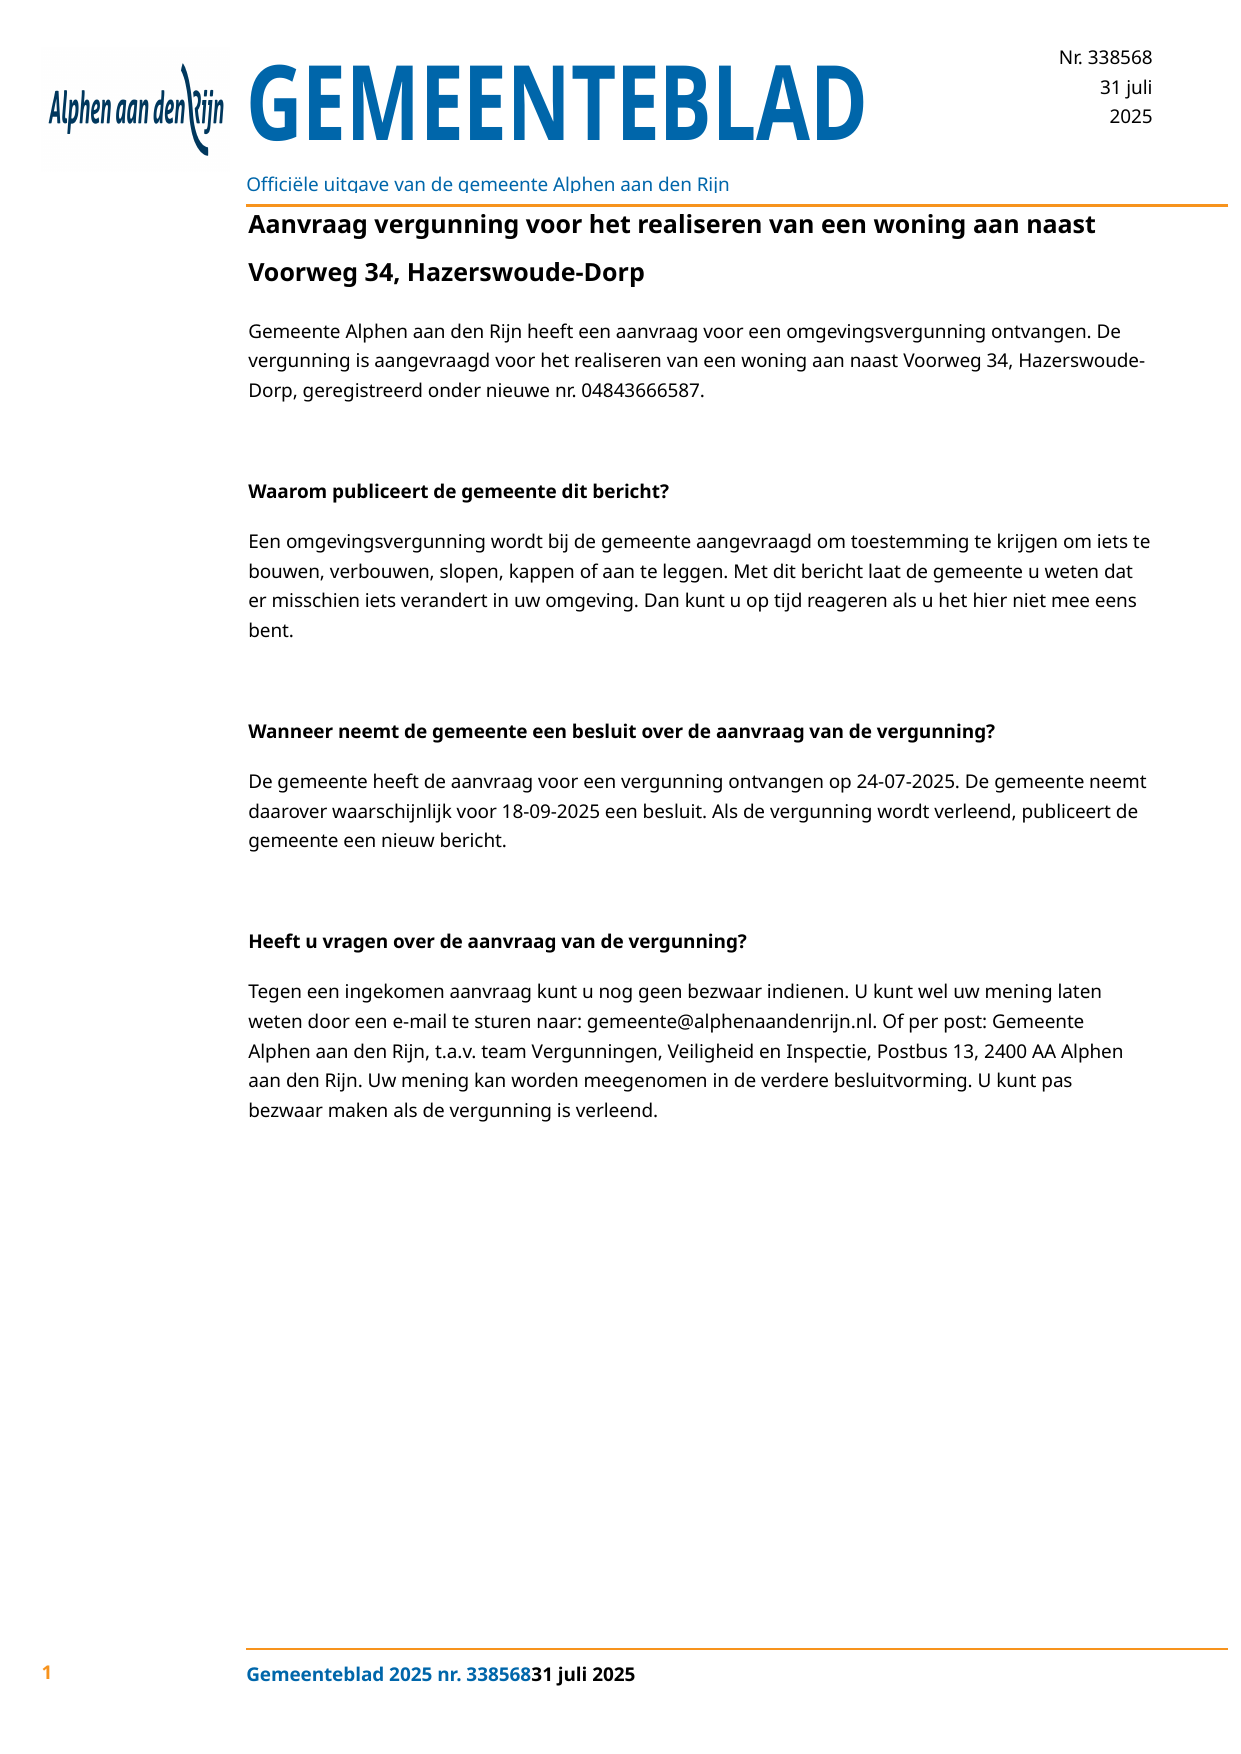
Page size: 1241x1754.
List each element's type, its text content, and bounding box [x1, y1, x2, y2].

text Wanneer neemt de gemeente een besluit over de aanvraag van de vergunning? [248, 718, 1152, 744]
picture [41, 47, 231, 172]
text Heeft u vragen over de aanvraag van de vergunning? [248, 928, 1152, 954]
text Gemeente Alphen aan den Rijn heeft een aanvraag voor een omgevingsvergunning ontvangen. De vergunning is aangevraagd voor het realiseren van een woning aan naast Voorweg 34, Hazerswoude-Dorp, geregistreerd onder nieuwe nr. 04843666587. [248, 318, 1152, 403]
text Waarom publiceert de gemeente dit bericht? [248, 478, 1152, 504]
text De gemeente heeft de aanvraag voor een vergunning ontvangen op 24-07-2025. De gemeente neemt daarover waarschijnlijk voor 18-09-2025 een besluit. Als de vergunning wordt verleend, publiceert de gemeente een nieuw bericht. [248, 768, 1152, 853]
text Een omgevingsvergunning wordt bij de gemeente aangevraagd om toestemming te krijgen om iets te bouwen, verbouwen, slopen, kappen of aan te leggen. Met dit bericht laat de gemeente u weten dat er misschien iets verandert in uw omgeving. Dan kunt u op tijd reageren als u het hier niet mee eens bent. [248, 528, 1152, 643]
text Aanvraag vergunning voor het realiseren van een woning aan naast Voorweg 34, Hazerswoude-Dorp [248, 207, 1152, 288]
text Tegen een ingekomen aanvraag kunt u nog geen bezwaar indienen. U kunt wel uw mening laten weten door een e-mail te sturen naar: gemeente@alphenaandenrijn.nl. Of per post: Gemeente Alphen aan den Rijn, t.a.v. team Vergunningen, Veiligheid en Inspectie, Postbus 13, 2400 AA Alphen aan den Rijn. Uw mening kan worden meegenomen in de verdere besluitvorming. U kunt pas bezwaar maken als de vergunning is verleend. [248, 979, 1152, 1123]
